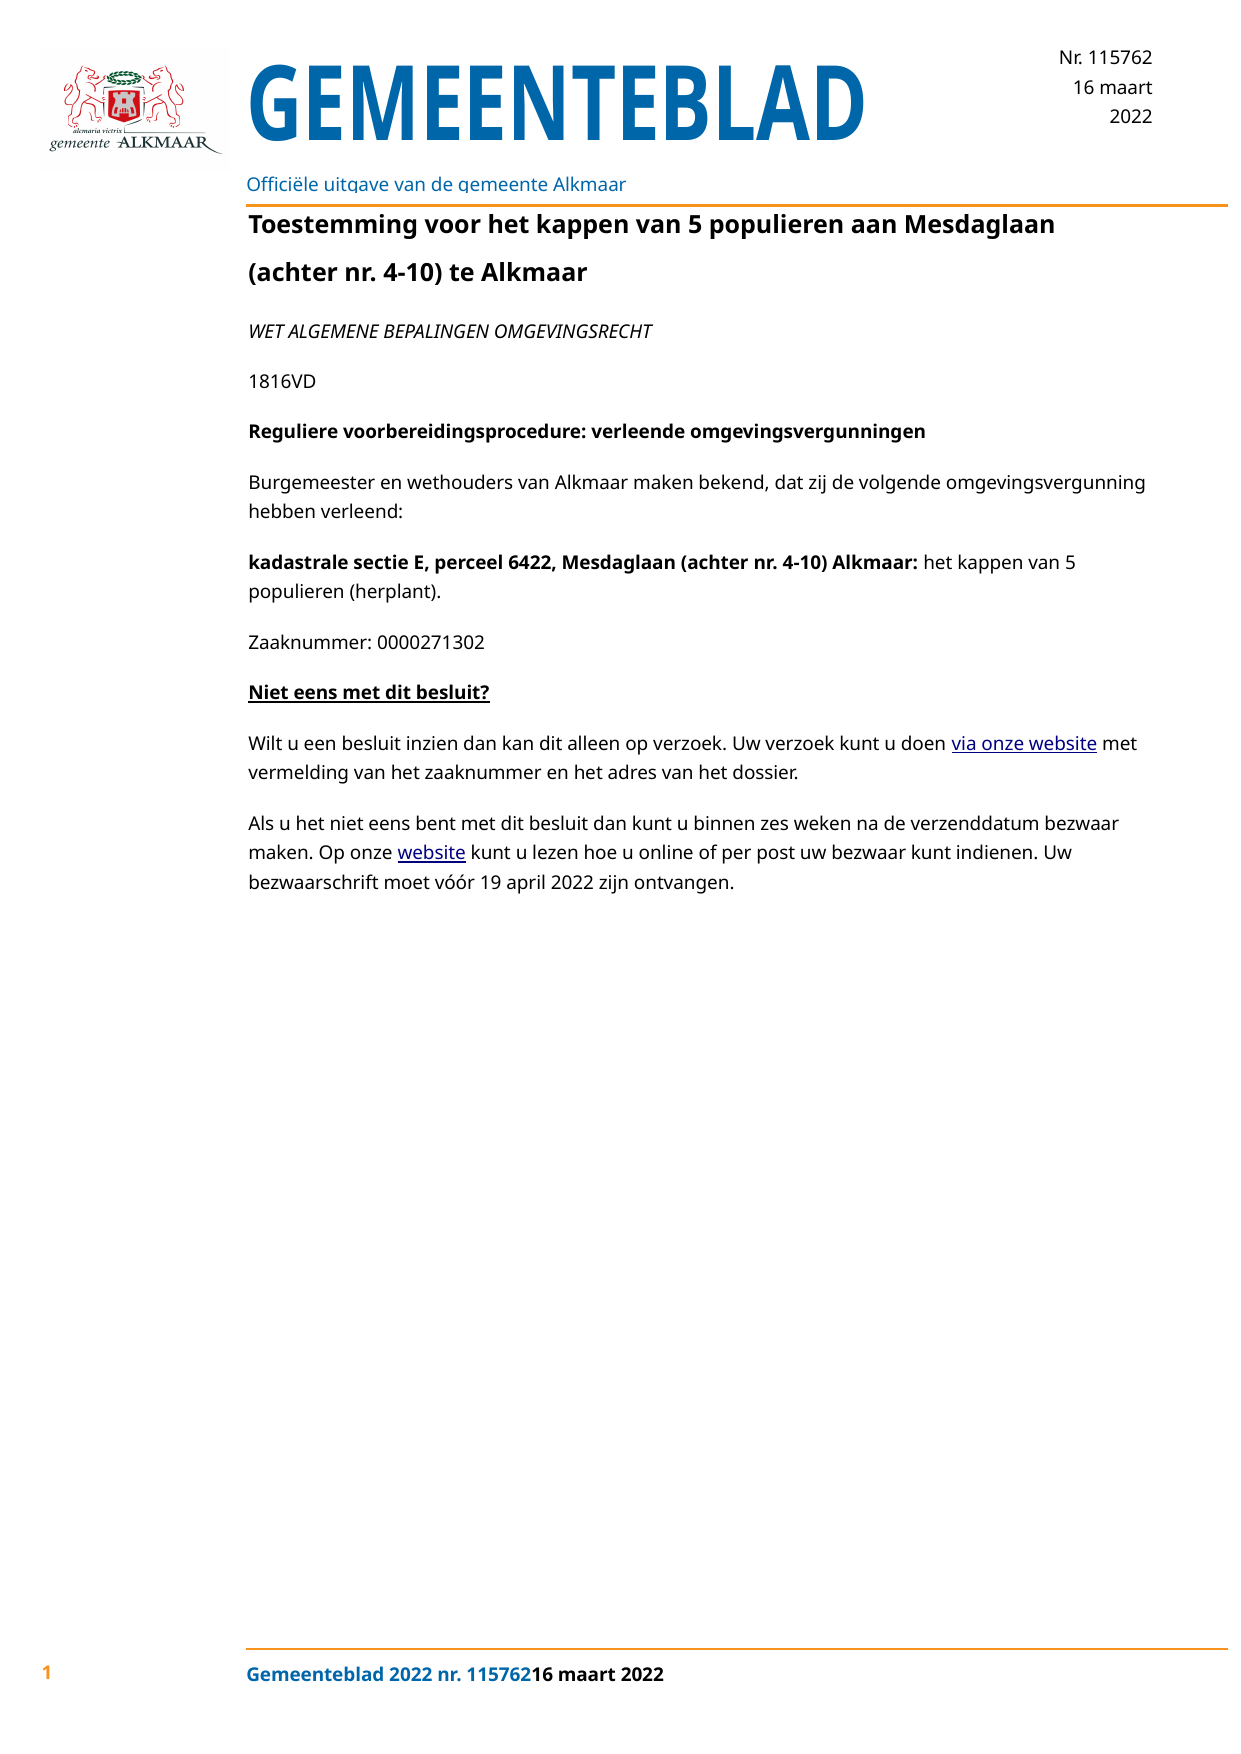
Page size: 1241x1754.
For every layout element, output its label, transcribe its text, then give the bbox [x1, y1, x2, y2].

text Zaaknummer: 0000271302 [248, 629, 1152, 655]
text Toestemming voor het kappen van 5 populieren aan Mesdaglaan (achter nr. 4-10) te Alkmaar [248, 207, 1152, 288]
text WET ALGEMENE BEPALINGEN OMGEVINGSRECHT [248, 318, 1152, 344]
text Burgemeester en wethouders van Alkmaar maken bekend, dat zij de volgende omgevingsvergunning hebben verleend: [248, 469, 1152, 524]
text Niet eens met dit besluit? [248, 679, 1152, 705]
text kadastrale sectie E, perceel 6422, Mesdaglaan (achter nr. 4-10) Alkmaar: het kappen van 5 populieren (herplant). [248, 549, 1152, 604]
text 1816VD [248, 368, 1152, 394]
text Wilt u een besluit inzien dan kan dit alleen op verzoek. Uw verzoek kunt u doen via onze website met vermelding van het zaaknummer en het adres van het dossier. [248, 730, 1152, 785]
text Als u het niet eens bent met dit besluit dan kunt u binnen zes weken na de verzenddatum bezwaar maken. Op onze website kunt u lezen hoe u online of per post uw bezwaar kunt indienen. Uw bezwaarschrift moet vóór 19 april 2022 zijn ontvangen. [248, 810, 1152, 895]
text Reguliere voorbereidingsprocedure: verleende omgevingsvergunningen [248, 419, 1152, 444]
picture [41, 47, 231, 172]
